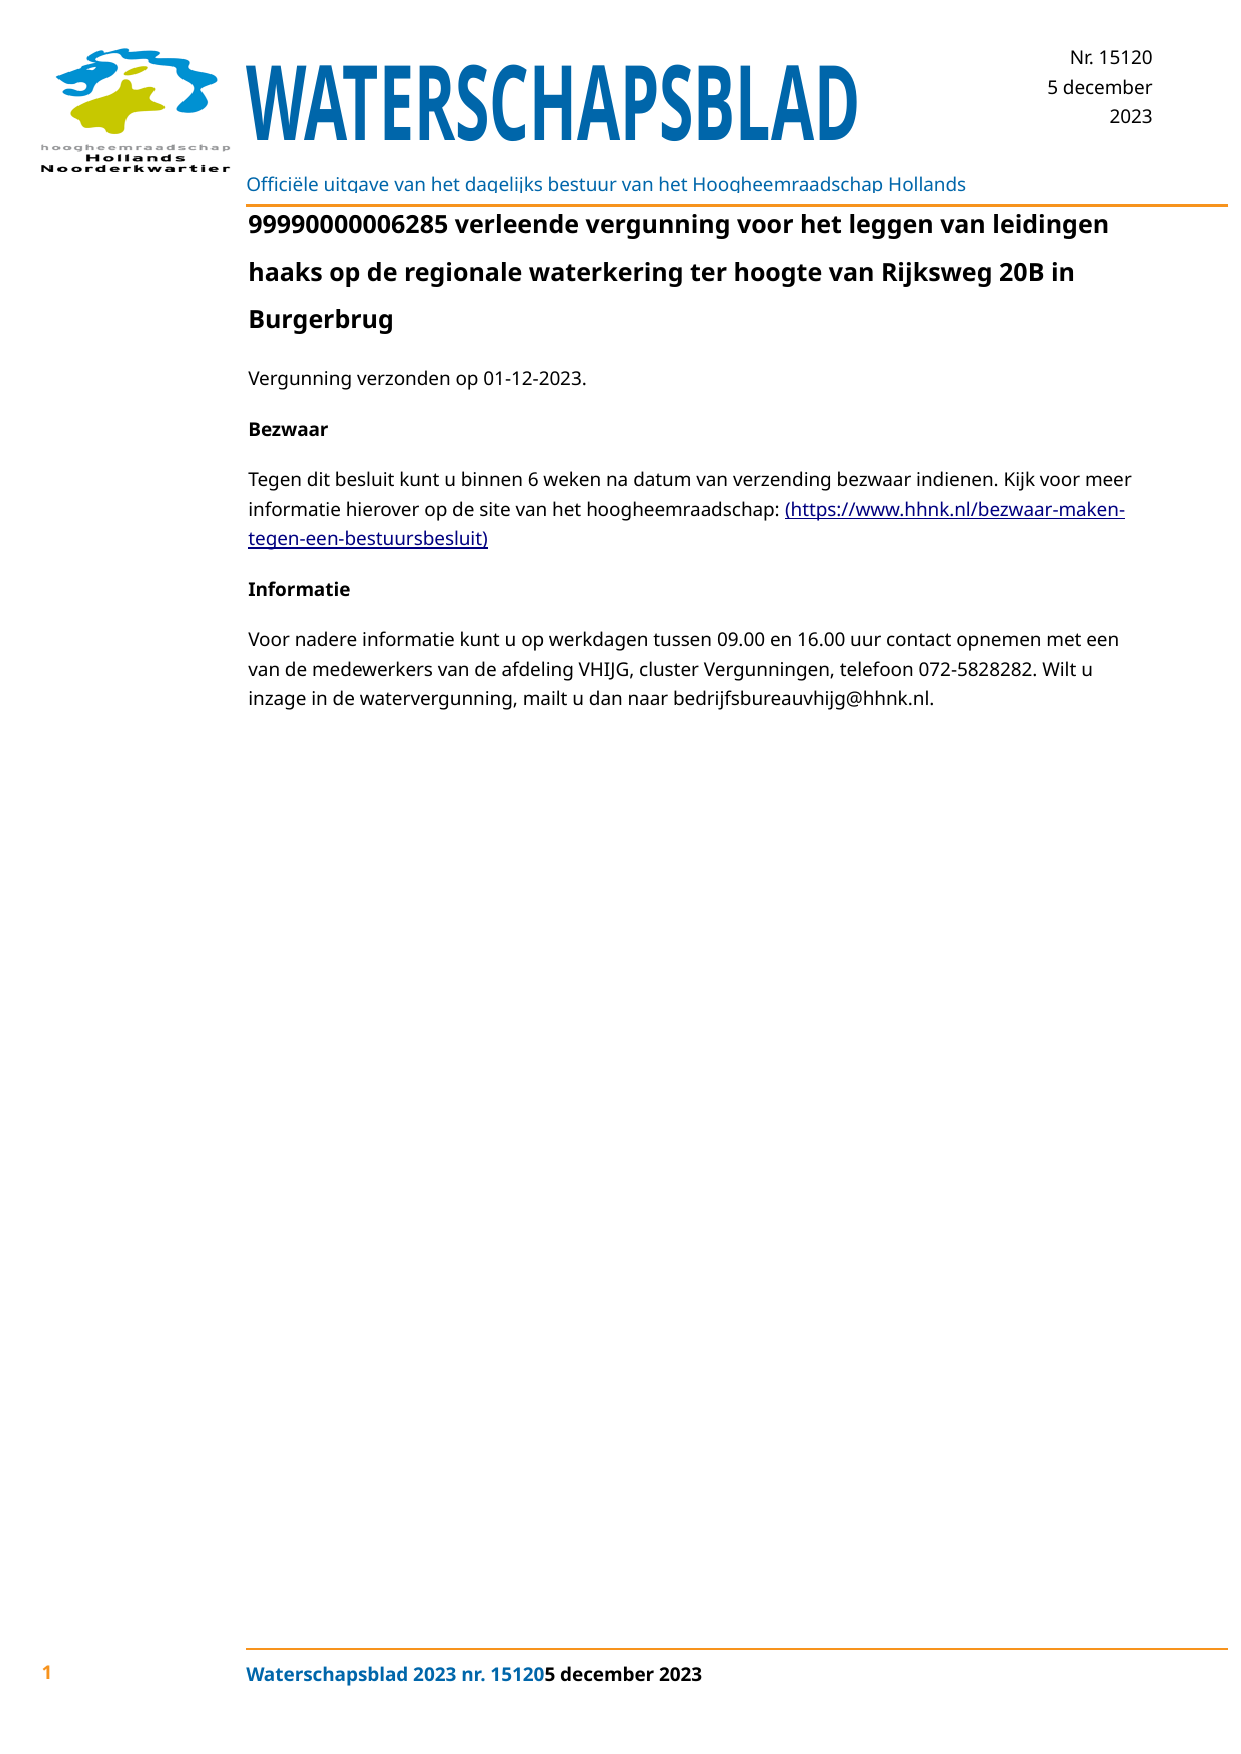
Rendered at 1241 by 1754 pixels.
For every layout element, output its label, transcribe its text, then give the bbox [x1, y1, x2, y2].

text Voor nadere informatie kunt u op werkdagen tussen 09.00 en 16.00 uur contact opnemen met een van de medewerkers van de afdeling VHIJG, cluster Vergunningen, telefoon 072-5828282. Wilt u inzage in de watervergunning, mailt u dan naar bedrijfsbureauvhijg@hhnk.nl. [248, 626, 1152, 711]
text Vergunning verzonden op 01-12-2023. [248, 366, 1152, 391]
picture [41, 47, 231, 172]
text 99990000006285 verleende vergunning voor het leggen van leidingen haaks op de regionale waterkering ter hoogte van Rijksweg 20B in Burgerbrug [248, 207, 1152, 336]
text Informatie [248, 576, 1152, 602]
text Tegen dit besluit kunt u binnen 6 weken na datum van verzending bezwaar indienen. Kijk voor meer informatie hierover op de site van het hoogheemraadschap: (https://www.hhnk.nl/bezwaar-maken-tegen-een-bestuursbesluit) [248, 466, 1152, 551]
text Bezwaar [248, 416, 1152, 442]
